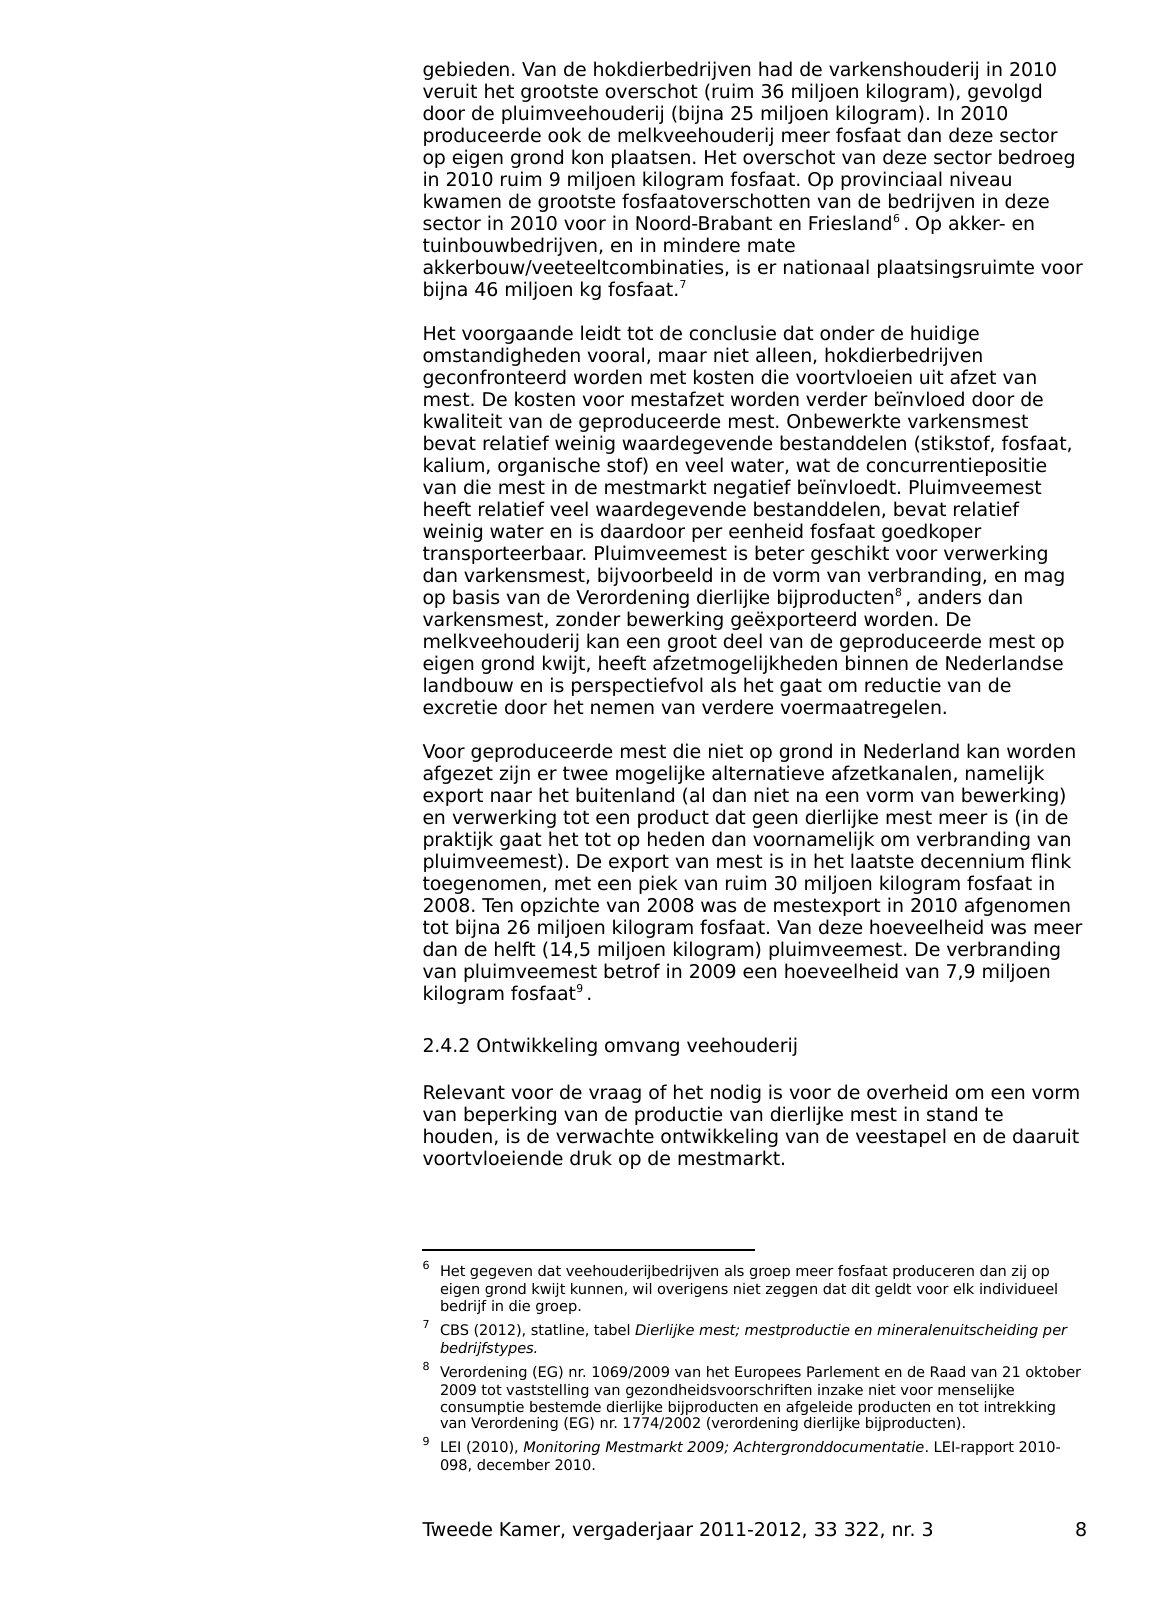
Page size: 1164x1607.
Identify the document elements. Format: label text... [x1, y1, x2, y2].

text Verordening (EG) nr. 1069/2009 van het Europees Parlement en de Raad van 21 oktober 2009 tot vaststelling van gezondheidsvoorschriften inzake niet voor menselijke consumptie bestemde dierlijke bijproducten en afgeleide producten en tot intrekking van Verordening (EG) nr. 1774/2002 (verordening dierlijke bijproducten). [422, 1360, 1087, 1432]
text gebieden. Van de hokdierbedrijven had de varkenshouderij in 2010 veruit het grootste overschot (ruim 36 miljoen kilogram), gevolgd door de pluimveehouderij (bijna 25 miljoen kilogram). In 2010 produceerde ook de melkveehouderij meer fosfaat dan deze sector op eigen grond kon plaatsen. Het overschot van deze sector bedroeg in 2010 ruim 9 miljoen kilogram fosfaat. Op provinciaal niveau kwamen de grootste fosfaatoverschotten van de bedrijven in deze sector in 2010 voor in Noord-Brabant en Friesland. Op akker- en tuinbouwbedrijven, en in mindere mate akkerbouw/veeteeltcombinaties, is er nationaal plaatsingsruimte voor bijna 46 miljoen kg fosfaat. [422, 59, 1087, 301]
text Het gegeven dat veehouderijbedrijven als groep meer fosfaat produceren dan zij op eigen grond kwijt kunnen, wil overigens niet zeggen dat dit geldt voor elk individueel bedrijf in die groep. [422, 1259, 1087, 1315]
text CBS (2012), statline, tabel Dierlijke mest; mestproductie en mineralenuitscheiding per bedrijfstypes. [422, 1318, 1087, 1357]
text Voor geproduceerde mest die niet op grond in Nederland kan worden afgezet zijn er twee mogelijke alternatieve afzetkanalen, namelijk export naar het buitenland (al dan niet na een vorm van bewerking) en verwerking tot een product dat geen dierlijke mest meer is (in de praktijk gaat het tot op heden dan voornamelijk om verbranding van pluimveemest). De export van mest is in het laatste decennium flink toegenomen, met een piek van ruim 30 miljoen kilogram fosfaat in 2008. Ten opzichte van 2008 was de mestexport in 2010 afgenomen tot bijna 26 miljoen kilogram fosfaat. Van deze hoeveelheid was meer dan de helft (14,5 miljoen kilogram) pluimveemest. De verbranding van pluimveemest betrof in 2009 een hoeveelheid van 7,9 miljoen kilogram fosfaat. [422, 741, 1087, 1004]
text LEI (2010), Monitoring Mestmarkt 2009; Achtergronddocumentatie. LEI-rapport 2010-098, december 2010. [422, 1435, 1087, 1474]
subtitle 2.4.2 Ontwikkeling omvang veehouderij [422, 1034, 1087, 1057]
text Relevant voor de vraag of het nodig is voor de overheid om een vorm van beperking van de productie van dierlijke mest in stand te houden, is de verwachte ontwikkeling van de veestapel en de daaruit voortvloeiende druk op de mestmarkt. [422, 1082, 1087, 1169]
text Het voorgaande leidt tot de conclusie dat onder de huidige omstandigheden vooral, maar niet alleen, hokdierbedrijven geconfronteerd worden met kosten die voortvloeien uit afzet van mest. De kosten voor mestafzet worden verder beïnvloed door de kwaliteit van de geproduceerde mest. Onbewerkte varkensmest bevat relatief weinig waardegevende bestanddelen (stikstof, fosfaat, kalium, organische stof) en veel water, wat de concurrentiepositie van die mest in de mestmarkt negatief beïnvloedt. Pluimveemest heeft relatief veel waardegevende bestanddelen, bevat relatief weinig water en is daardoor per eenheid fosfaat goedkoper transporteerbaar. Pluimveemest is beter geschikt voor verwerking dan varkensmest, bijvoorbeeld in de vorm van verbranding, en mag op basis van de Verordening dierlijke bijproducten, anders dan varkensmest, zonder bewerking geëxporteerd worden. De melkveehouderij kan een groot deel van de geproduceerde mest op eigen grond kwijt, heeft afzetmogelijkheden binnen de Nederlandse landbouw en is perspectiefvol als het gaat om reductie van de excretie door het nemen van verdere voermaatregelen. [422, 323, 1087, 719]
